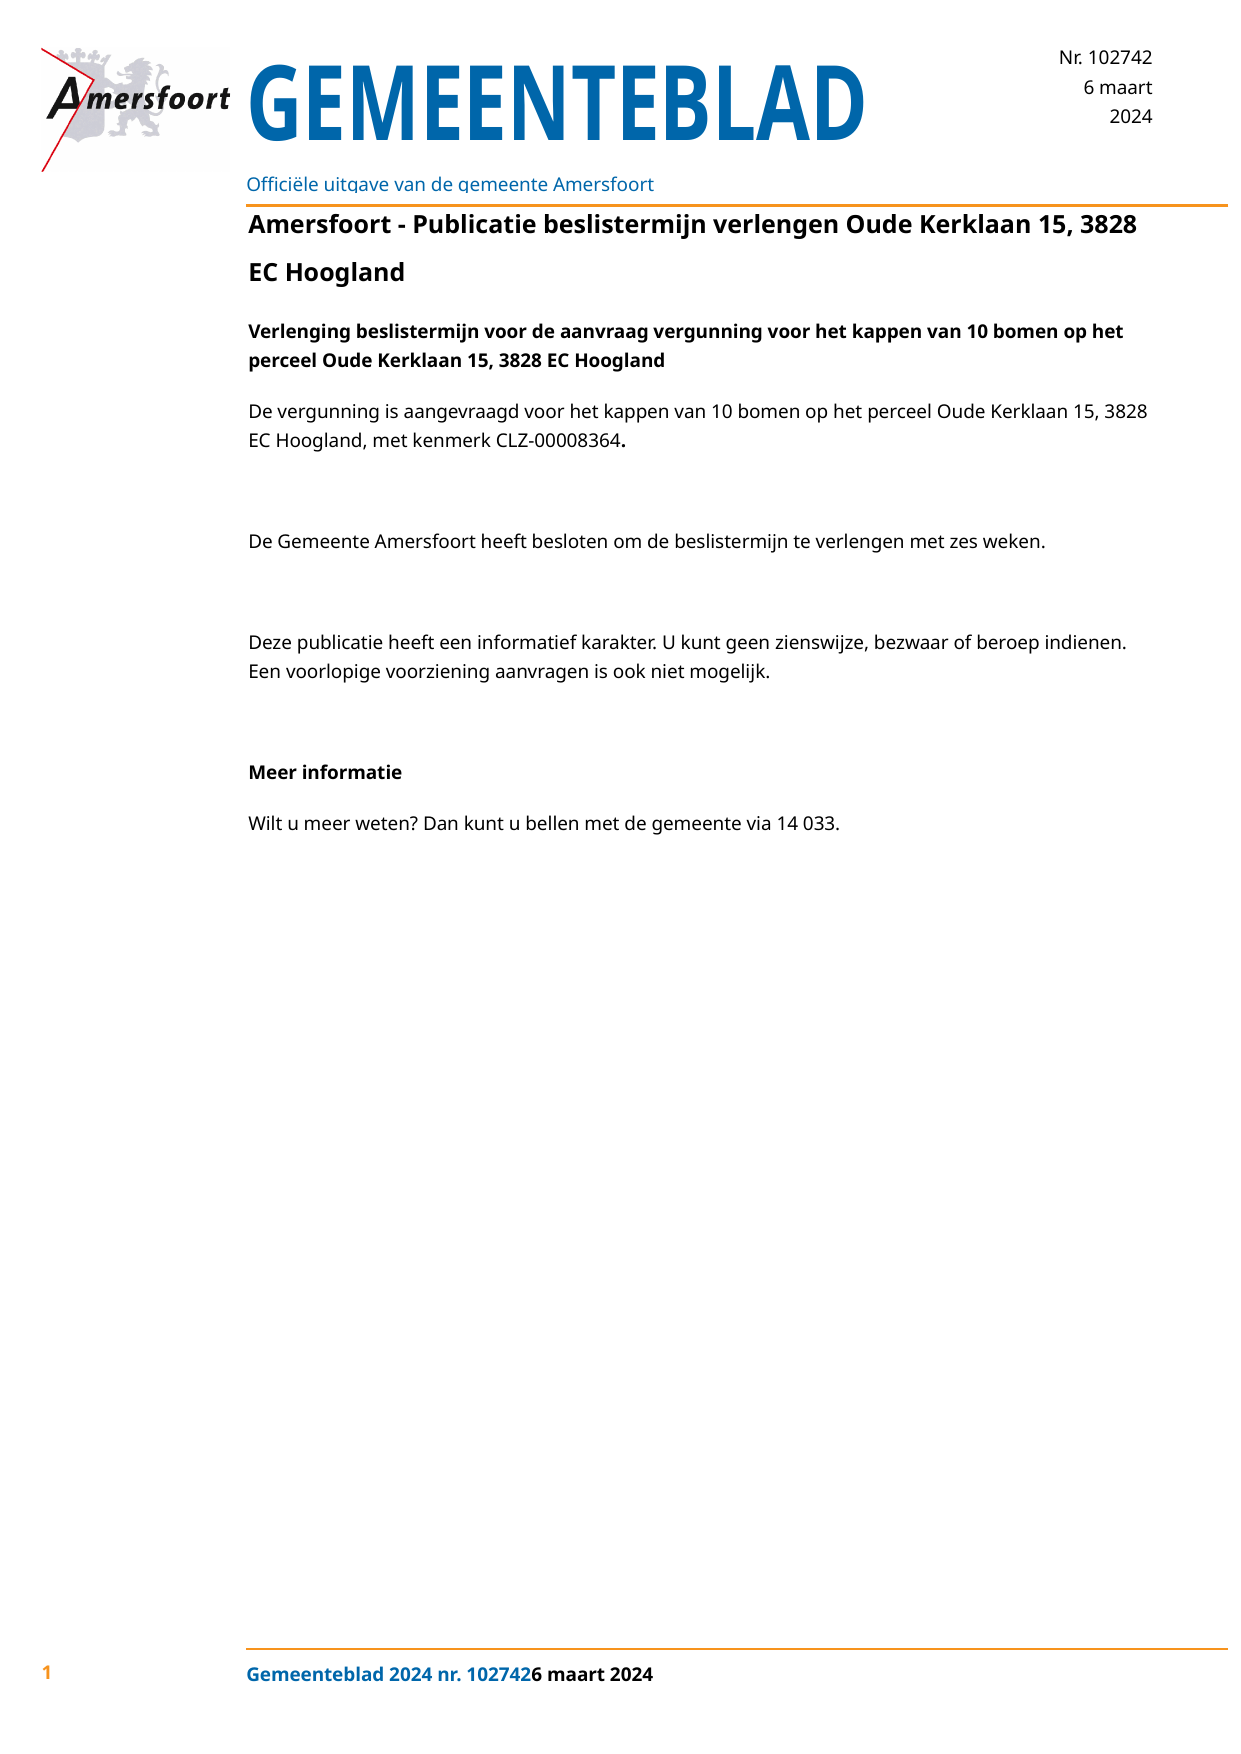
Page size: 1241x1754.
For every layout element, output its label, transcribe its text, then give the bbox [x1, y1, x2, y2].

picture [41, 47, 231, 172]
text Deze publicatie heeft een informatief karakter. U kunt geen zienswijze, bezwaar of beroep indienen. Een voorlopige voorziening aanvragen is ook niet mogelijk. [248, 629, 1152, 684]
text De vergunning is aangevraagd voor het kappen van 10 bomen op het perceel Oude Kerklaan 15, 3828 EC Hoogland, met kenmerk CLZ-00008364. [248, 398, 1152, 453]
text Verlenging beslistermijn voor de aanvraag vergunning voor het kappen van 10 bomen op het perceel Oude Kerklaan 15, 3828 EC Hoogland [248, 318, 1152, 373]
text Wilt u meer weten? Dan kunt u bellen met de gemeente via 14 033. [248, 810, 1152, 836]
text De Gemeente Amersfoort heeft besloten om de beslistermijn te verlengen met zes weken. [248, 528, 1152, 554]
text Meer informatie [248, 759, 1152, 785]
text Amersfoort - Publicatie beslistermijn verlengen Oude Kerklaan 15, 3828 EC Hoogland [248, 207, 1152, 288]
